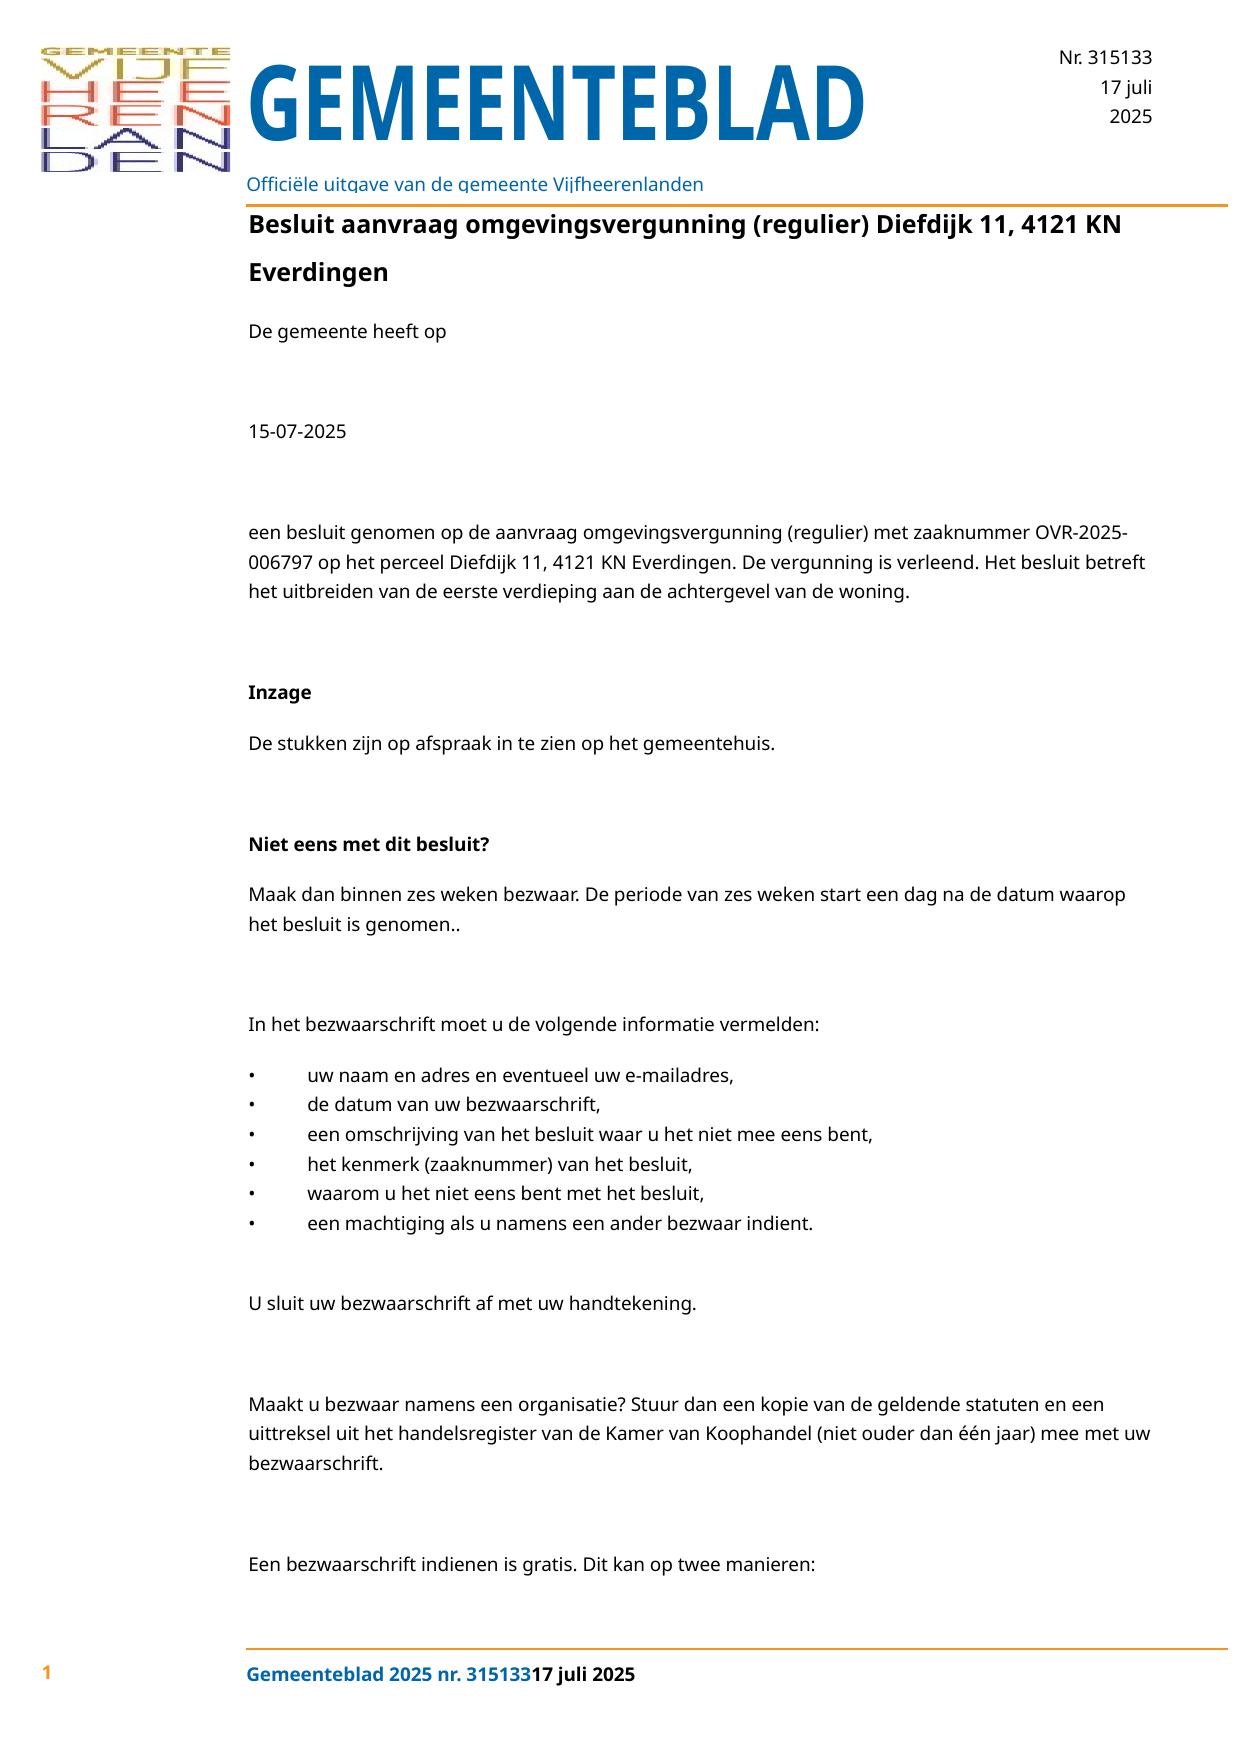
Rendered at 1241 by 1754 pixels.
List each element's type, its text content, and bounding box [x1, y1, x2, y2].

text De stukken zijn op afspraak in te zien op het gemeentehuis. [248, 730, 1152, 756]
text 15-07-2025 [248, 419, 1152, 444]
list waarom u het niet eens bent met het besluit, [248, 1180, 1152, 1206]
list het kenmerk (zaaknummer) van het besluit, [248, 1151, 1152, 1177]
list een omschrijving van het besluit waar u het niet mee eens bent, [248, 1121, 1152, 1147]
text Een bezwaarschrift indienen is gratis. Dit kan op twee manieren: [248, 1551, 1152, 1577]
list uw naam en adres en eventueel uw e-mailadres, [248, 1062, 1152, 1088]
list een machtiging als u namens een ander bezwaar indient. [248, 1210, 1152, 1236]
text een besluit genomen op de aanvraag omgevingsvergunning (regulier) met zaaknummer OVR-2025-006797 op het perceel Diefdijk 11, 4121 KN Everdingen. De vergunning is verleend. Het besluit betreft het uitbreiden van de eerste verdieping aan de achtergevel van de woning. [248, 519, 1152, 604]
picture [41, 47, 231, 172]
text U sluit uw bezwaarschrift af met uw handtekening. [248, 1290, 1152, 1316]
text Besluit aanvraag omgevingsvergunning (regulier) Diefdijk 11, 4121 KN Everdingen [248, 207, 1152, 288]
text Inzage [248, 679, 1152, 705]
text De gemeente heeft op [248, 318, 1152, 344]
text Maak dan binnen zes weken bezwaar. De periode van zes weken start een dag na de datum waarop het besluit is genomen.. [248, 881, 1152, 937]
text Niet eens met dit besluit? [248, 831, 1152, 857]
text In het bezwaarschrift moet u de volgende informatie vermelden: [248, 1012, 1152, 1037]
list de datum van uw bezwaarschrift, [248, 1092, 1152, 1117]
text Maakt u bezwaar namens een organisatie? Stuur dan een kopie van de geldende statuten en een uittreksel uit het handelsregister van de Kamer van Koophandel (niet ouder dan één jaar) mee met uw bezwaarschrift. [248, 1391, 1152, 1476]
